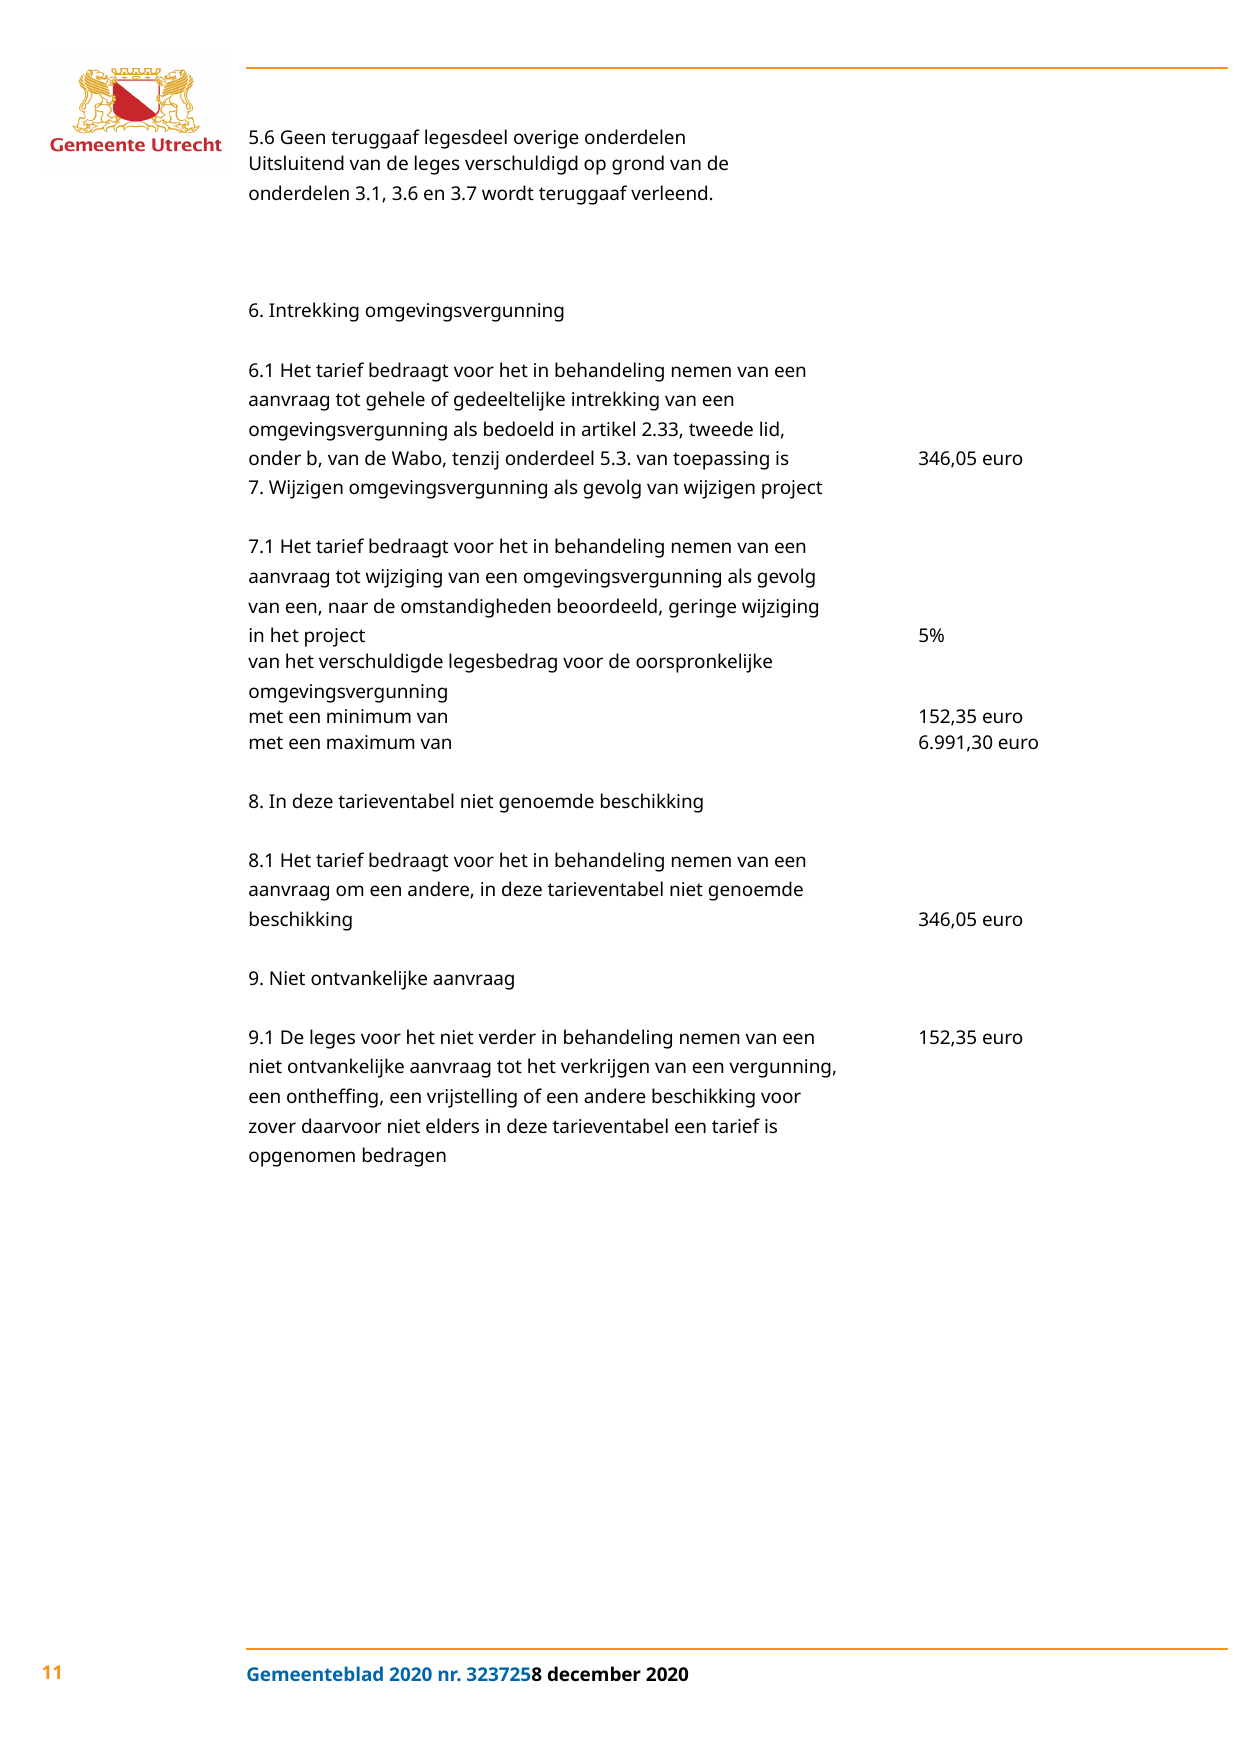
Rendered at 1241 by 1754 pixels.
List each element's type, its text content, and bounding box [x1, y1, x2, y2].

table_header 346,05 euro [918, 357, 1152, 471]
table_cell 152,35 euro [918, 704, 1152, 729]
table_header 5% [918, 534, 1152, 648]
table_cell Uitsluitend van de leges verschuldigd op grond van de onderdelen 3.1, 3.6 en 3.7 wordt teruggaaf verleend. [248, 150, 918, 206]
table_header [918, 125, 1152, 150]
table_header 9.1 De leges voor het niet verder in behandeling nemen van een niet ontvankelijke aanvraag tot het verkrijgen van een vergunning, een ontheffing, een vrijstelling of een andere beschikking voor zover daarvoor niet elders in deze tarieventabel een tarief is opgenomen bedragen [248, 1024, 918, 1168]
table_header 6.1 Het tarief bedraagt voor het in behandeling nemen van een aanvraag tot gehele of gedeeltelijke intrekking van een omgevingsvergunning als bedoeld in artikel 2.33, tweede lid, onder b, van de Wabo, tenzij onderdeel 5.3. van toepassing is [248, 357, 918, 471]
table_cell met een maximum van [248, 729, 918, 755]
table_header 7.1 Het tarief bedraagt voor het in behandeling nemen van een aanvraag tot wijziging van een omgevingsvergunning als gevolg van een, naar de omstandigheden beoordeeld, geringe wijziging in het project [248, 534, 918, 648]
table_header 346,05 euro [918, 847, 1152, 932]
table_cell met een minimum van [248, 704, 918, 729]
table_cell [918, 648, 1152, 703]
table_cell van het verschuldigde legesbedrag voor de oorspronkelijke omgevingsvergunning [248, 648, 918, 703]
table_header 5.6 Geen teruggaaf legesdeel overige onderdelen [248, 125, 918, 150]
text 9. Niet ontvankelijke aanvraag [248, 965, 1152, 991]
table_cell 6.991,30 euro [918, 729, 1152, 755]
text 7. Wijzigen omgevingsvergunning als gevolg van wijzigen project [248, 474, 1152, 500]
picture [41, 47, 231, 172]
text 6. Intrekking omgevingsvergunning [248, 297, 1152, 323]
text 8. In deze tarieventabel niet genoemde beschikking [248, 788, 1152, 813]
table_cell [918, 150, 1152, 206]
table_header 8.1 Het tarief bedraagt voor het in behandeling nemen van een aanvraag om een andere, in deze tarieventabel niet genoemde beschikking [248, 847, 918, 932]
table_header 152,35 euro [918, 1024, 1152, 1168]
